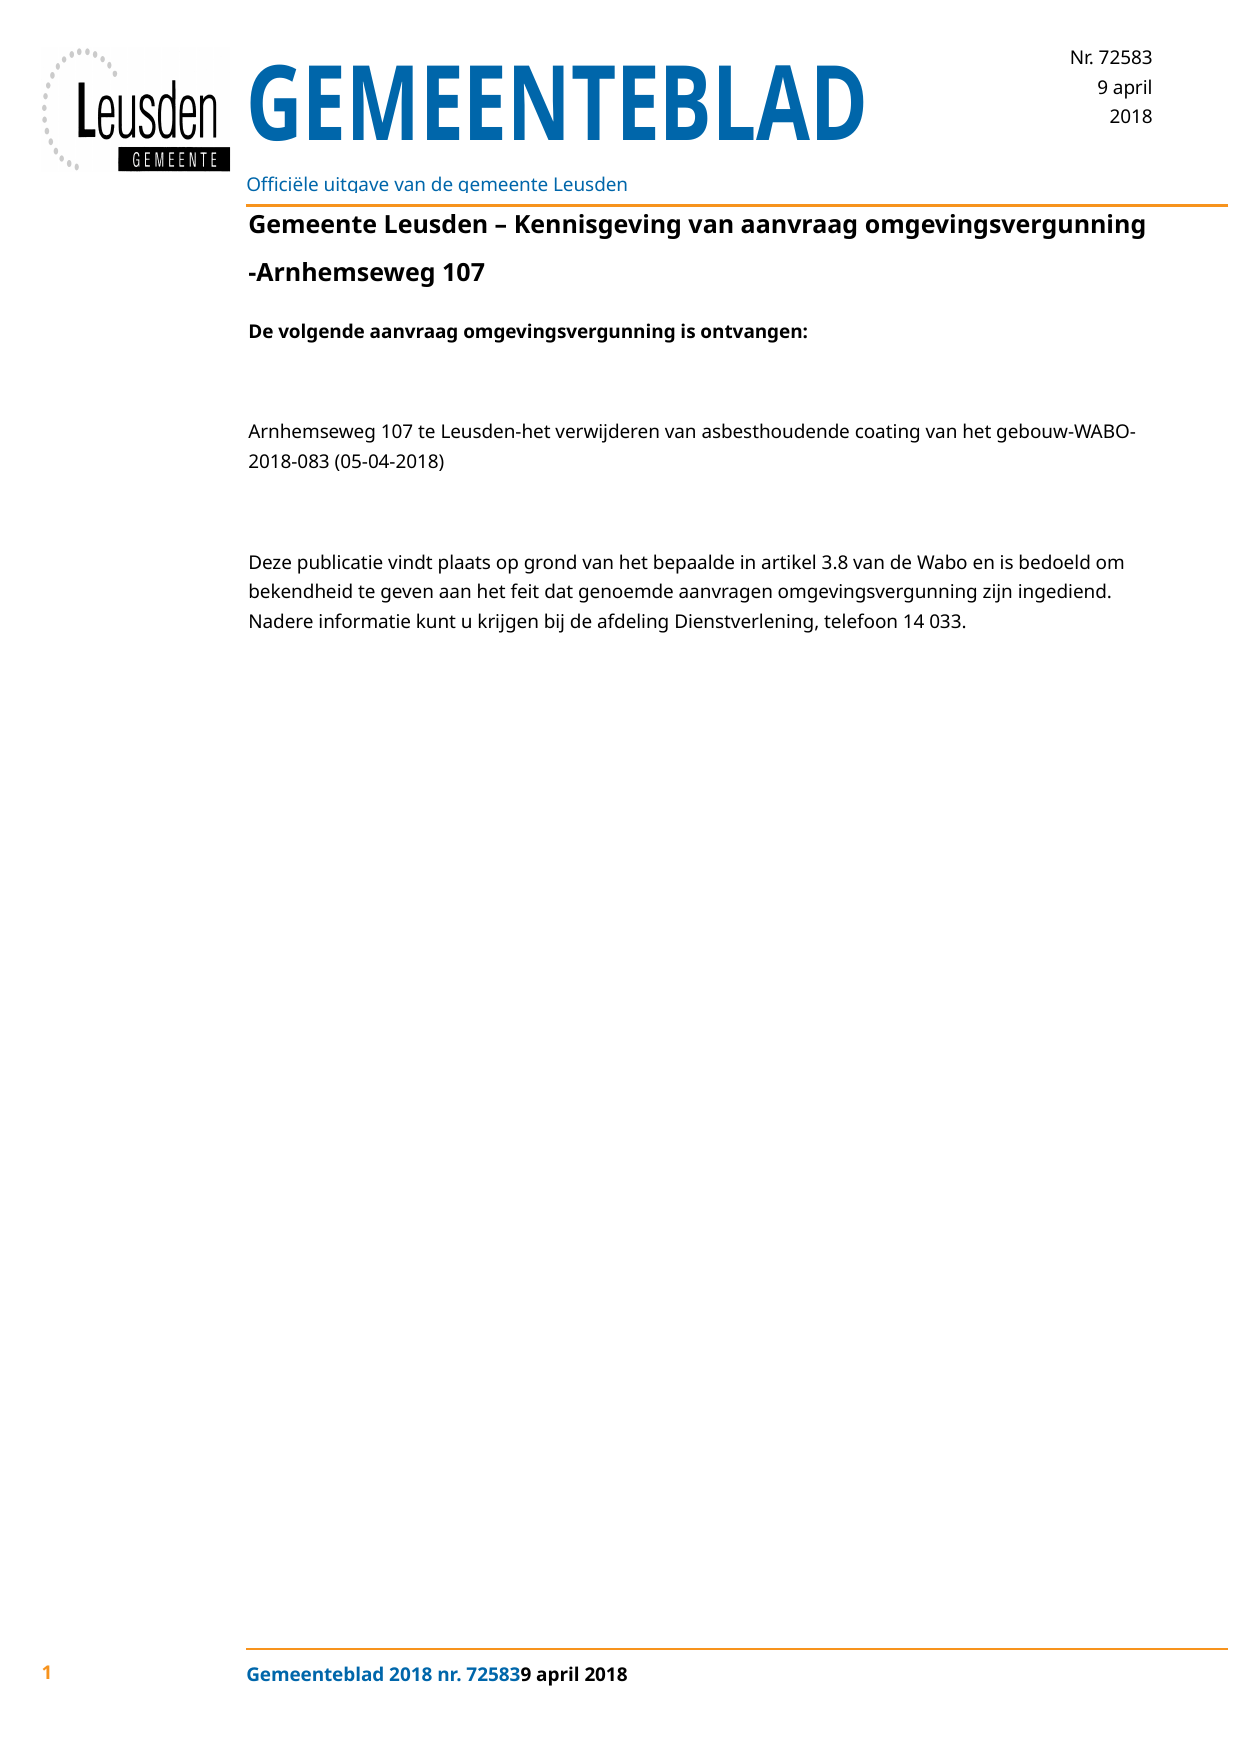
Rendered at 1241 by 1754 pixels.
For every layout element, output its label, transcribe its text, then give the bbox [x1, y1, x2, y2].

text Arnhemseweg 107 te Leusden-het verwijderen van asbesthoudende coating van het gebouw-WABO-2018-083 (05-04-2018) [248, 419, 1152, 474]
text De volgende aanvraag omgevingsvergunning is ontvangen: [248, 318, 1152, 344]
picture [41, 47, 231, 172]
text Deze publicatie vindt plaats op grond van het bepaalde in artikel 3.8 van de Wabo en is bedoeld om bekendheid te geven aan het feit dat genoemde aanvragen omgevingsvergunning zijn ingediend. Nadere informatie kunt u krijgen bij de afdeling Dienstverlening, telefoon 14 033. [248, 549, 1152, 634]
text Gemeente Leusden – Kennisgeving van aanvraag omgevingsvergunning -Arnhemseweg 107 [248, 207, 1152, 288]
